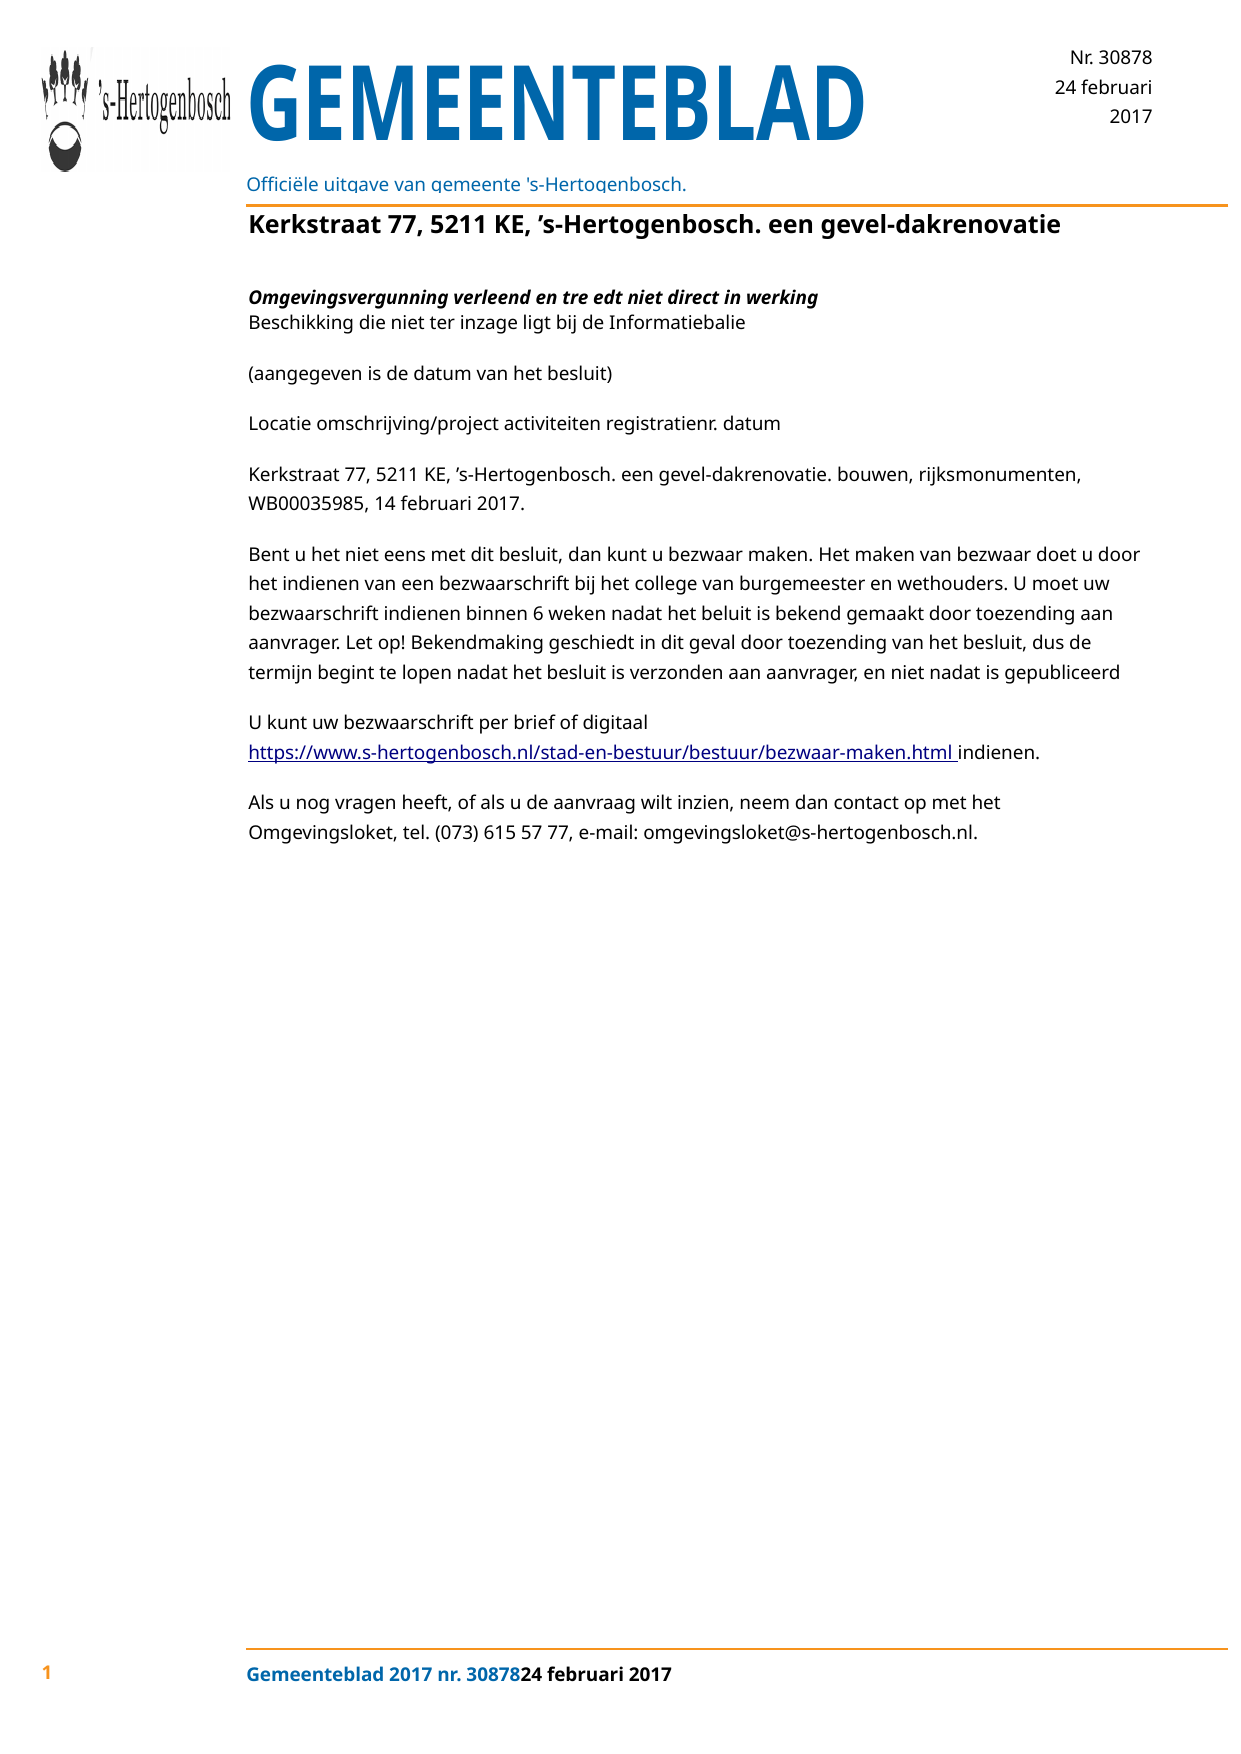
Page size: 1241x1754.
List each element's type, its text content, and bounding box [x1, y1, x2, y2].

text U kunt uw bezwaarschrift per brief of digitaal https://www.s-hertogenbosch.nl/stad-en-bestuur/bestuur/bezwaar-maken.html indienen. [248, 709, 1152, 765]
text Beschikking die niet ter inzage ligt bij de Informatiebalie [248, 309, 1152, 335]
text Kerkstraat 77, 5211 KE, ’s-Hertogenbosch. een gevel-dakrenovatie [248, 207, 1152, 241]
picture [41, 47, 231, 172]
text Locatie omschrijving/project activiteiten registratienr. datum [248, 410, 1152, 436]
text Bent u het niet eens met dit besluit, dan kunt u bezwaar maken. Het maken van bezwaar doet u door het indienen van een bezwaarschrift bij het college van burgemeester en wethouders. U moet uw bezwaarschrift indienen binnen 6 weken nadat het beluit is bekend gemaakt door toezending aan aanvrager. Let op! Bekendmaking geschiedt in dit geval door toezending van het besluit, dus de termijn begint te lopen nadat het besluit is verzonden aan aanvrager, en niet nadat is gepubliceerd [248, 541, 1152, 685]
text Omgevingsvergunning verleend en tre edt niet direct in werking [248, 284, 1152, 309]
text (aangegeven is de datum van het besluit) [248, 360, 1152, 386]
text Kerkstraat 77, 5211 KE, ’s-Hertogenbosch. een gevel-dakrenovatie. bouwen, rijksmonumenten, WB00035985, 14 februari 2017. [248, 461, 1152, 516]
text Als u nog vragen heeft, of als u de aanvraag wilt inzien, neem dan contact op met het Omgevingsloket, tel. (073) 615 57 77, e-mail: omgevingsloket@s-hertogenbosch.nl. [248, 789, 1152, 845]
